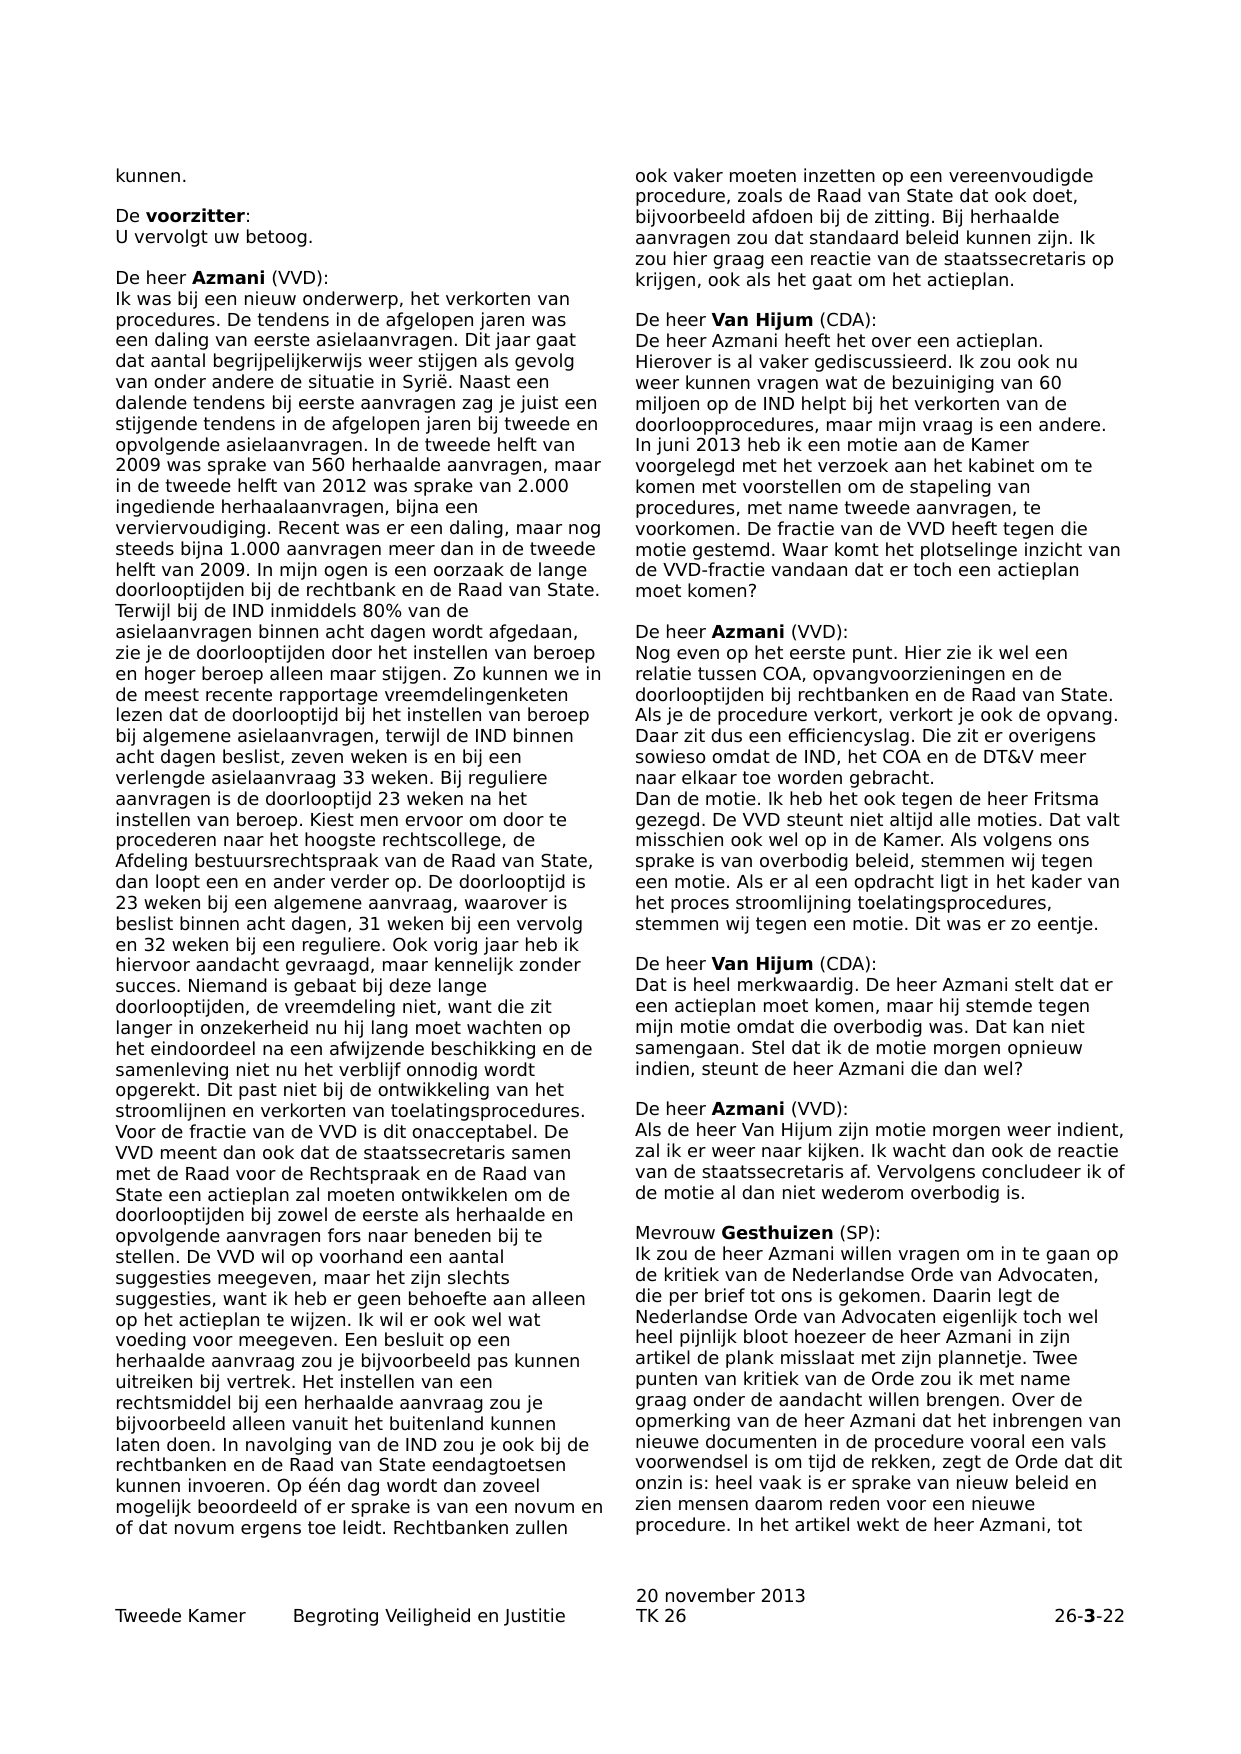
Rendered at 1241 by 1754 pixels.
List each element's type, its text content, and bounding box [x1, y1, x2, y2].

text De heer Azmani (VVD): [635, 1099, 1125, 1120]
text De heer Van Hijum (CDA): [635, 310, 1125, 331]
text De voorzitter: [115, 206, 605, 227]
text U vervolgt uw betoog. [115, 227, 605, 248]
text Nog even op het eerste punt. Hier zie ik wel een relatie tussen COA, opvangvoorzieningen en de doorlooptijden bij rechtbanken en de Raad van State. Als je de procedure verkort, verkort je ook de opvang. Daar zit dus een efficiencyslag. Die zit er overigens sowieso omdat de IND, het COA en de DT&V meer naar elkaar toe worden gebracht. [635, 643, 1125, 788]
text De heer Van Hijum (CDA): [635, 954, 1125, 975]
text De heer Azmani (VVD): [115, 268, 605, 288]
text De heer Azmani (VVD): [635, 622, 1125, 643]
text Ik zou de heer Azmani willen vragen om in te gaan op de kritiek van de Nederlandse Orde van Advocaten, die per brief tot ons is gekomen. Daarin legt de Nederlandse Orde van Advocaten eigenlijk toch wel heel pijnlijk bloot hoezeer de heer Azmani in zijn artikel de plank misslaat met zijn plannetje. Twee punten van kritiek van de Orde zou ik met name graag onder de aandacht willen brengen. Over de opmerking van de heer Azmani dat het inbrengen van nieuwe documenten in de procedure vooral een vals voorwendsel is om tijd de rekken, zegt de Orde dat dit onzin is: heel vaak is er sprake van nieuw beleid en zien mensen daarom reden voor een nieuwe procedure. In het artikel wekt de heer Azmani, tot [635, 1244, 1125, 1536]
text kunnen. [115, 165, 605, 186]
text Als de heer Van Hijum zijn motie morgen weer indient, zal ik er weer naar kijken. Ik wacht dan ook de reactie van de staatssecretaris af. Vervolgens concludeer ik of de motie al dan niet wederom overbodig is. [635, 1120, 1125, 1203]
text De heer Azmani heeft het over een actieplan. Hierover is al vaker gediscussieerd. Ik zou ook nu weer kunnen vragen wat de bezuiniging van 60 miljoen op de IND helpt bij het verkorten van de doorloopprocedures, maar mijn vraag is een andere. In juni 2013 heb ik een motie aan de Kamer voorgelegd met het verzoek aan het kabinet om te komen met voorstellen om de stapeling van procedures, met name tweede aanvragen, te voorkomen. De fractie van de VVD heeft tegen die motie gestemd. Waar komt het plotselinge inzicht van de VVD-fractie vandaan dat er toch een actieplan moet komen? [635, 331, 1125, 602]
text Ik was bij een nieuw onderwerp, het verkorten van procedures. De tendens in de afgelopen jaren was een daling van eerste asielaanvragen. Dit jaar gaat dat aantal begrijpelijkerwijs weer stijgen als gevolg van onder andere de situatie in Syrië. Naast een dalende tendens bij eerste aanvragen zag je juist een stijgende tendens in de afgelopen jaren bij tweede en opvolgende asielaanvragen. In de tweede helft van 2009 was sprake van 560 herhaalde aanvragen, maar in de tweede helft van 2012 was sprake van 2.000 ingediende herhaalaanvragen, bijna een verviervoudiging. Recent was er een daling, maar nog steeds bijna 1.000 aanvragen meer dan in de tweede helft van 2009. In mijn ogen is een oorzaak de lange doorlooptijden bij de rechtbank en de Raad van State. Terwijl bij de IND inmiddels 80% van de asielaanvragen binnen acht dagen wordt afgedaan, zie je de doorlooptijden door het instellen van beroep en hoger beroep alleen maar stijgen. Zo kunnen we in de meest recente rapportage vreemdelingenketen lezen dat de doorlooptijd bij het instellen van beroep bij algemene asielaanvragen, terwijl de IND binnen acht dagen beslist, zeven weken is en bij een verlengde asielaanvraag 33 weken. Bij reguliere aanvragen is de doorlooptijd 23 weken na het instellen van beroep. Kiest men ervoor om door te procederen naar het hoogste rechtscollege, de Afdeling bestuursrechtspraak van de Raad van State, dan loopt een en ander verder op. De doorlooptijd is 23 weken bij een algemene aanvraag, waarover is beslist binnen acht dagen, 31 weken bij een vervolg en 32 weken bij een reguliere. Ook vorig jaar heb ik hiervoor aandacht gevraagd, maar kennelijk zonder succes. Niemand is gebaat bij deze lange doorlooptijden, de vreemdeling niet, want die zit langer in onzekerheid nu hij lang moet wachten op het eindoordeel na een afwijzende beschikking en de samenleving niet nu het verblijf onnodig wordt opgerekt. Dit past niet bij de ontwikkeling van het stroomlijnen en verkorten van toelatingsprocedures. Voor de fractie van de VVD is dit onacceptabel. De VVD meent dan ook dat de staatssecretaris samen met de Raad voor de Rechtspraak en de Raad van State een actieplan zal moeten ontwikkelen om de doorlooptijden bij zowel de eerste als herhaalde en opvolgende aanvragen fors naar beneden bij te stellen. De VVD wil op voorhand een aantal suggesties meegeven, maar het zijn slechts suggesties, want ik heb er geen behoefte aan alleen op het actieplan te wijzen. Ik wil er ook wel wat voeding voor meegeven. Een besluit op een herhaalde aanvraag zou je bijvoorbeeld pas kunnen uitreiken bij vertrek. Het instellen van een rechtsmiddel bij een herhaalde aanvraag zou je bijvoorbeeld alleen vanuit het buitenland kunnen laten doen. In navolging van de IND zou je ook bij de rechtbanken en de Raad van State eendagtoetsen kunnen invoeren. Op één dag wordt dan zoveel mogelijk beoordeeld of er sprake is van een novum en of dat novum ergens toe leidt. Rechtbanken zullen [115, 288, 605, 1538]
text Mevrouw Gesthuizen (SP): [635, 1223, 1125, 1244]
text Dat is heel merkwaardig. De heer Azmani stelt dat er een actieplan moet komen, maar hij stemde tegen mijn motie omdat die overbodig was. Dat kan niet samengaan. Stel dat ik de motie morgen opnieuw indien, steunt de heer Azmani die dan wel? [635, 975, 1125, 1079]
text ook vaker moeten inzetten op een vereenvoudigde procedure, zoals de Raad van State dat ook doet, bijvoorbeeld afdoen bij de zitting. Bij herhaalde aanvragen zou dat standaard beleid kunnen zijn. Ik zou hier graag een reactie van de staatssecretaris op krijgen, ook als het gaat om het actieplan. [635, 165, 1125, 290]
text Dan de motie. Ik heb het ook tegen de heer Fritsma gezegd. De VVD steunt niet altijd alle moties. Dat valt misschien ook wel op in de Kamer. Als volgens ons sprake is van overbodig beleid, stemmen wij tegen een motie. Als er al een opdracht ligt in het kader van het proces stroomlijning toelatingsprocedures, stemmen wij tegen een motie. Dit was er zo eentje. [635, 788, 1125, 934]
